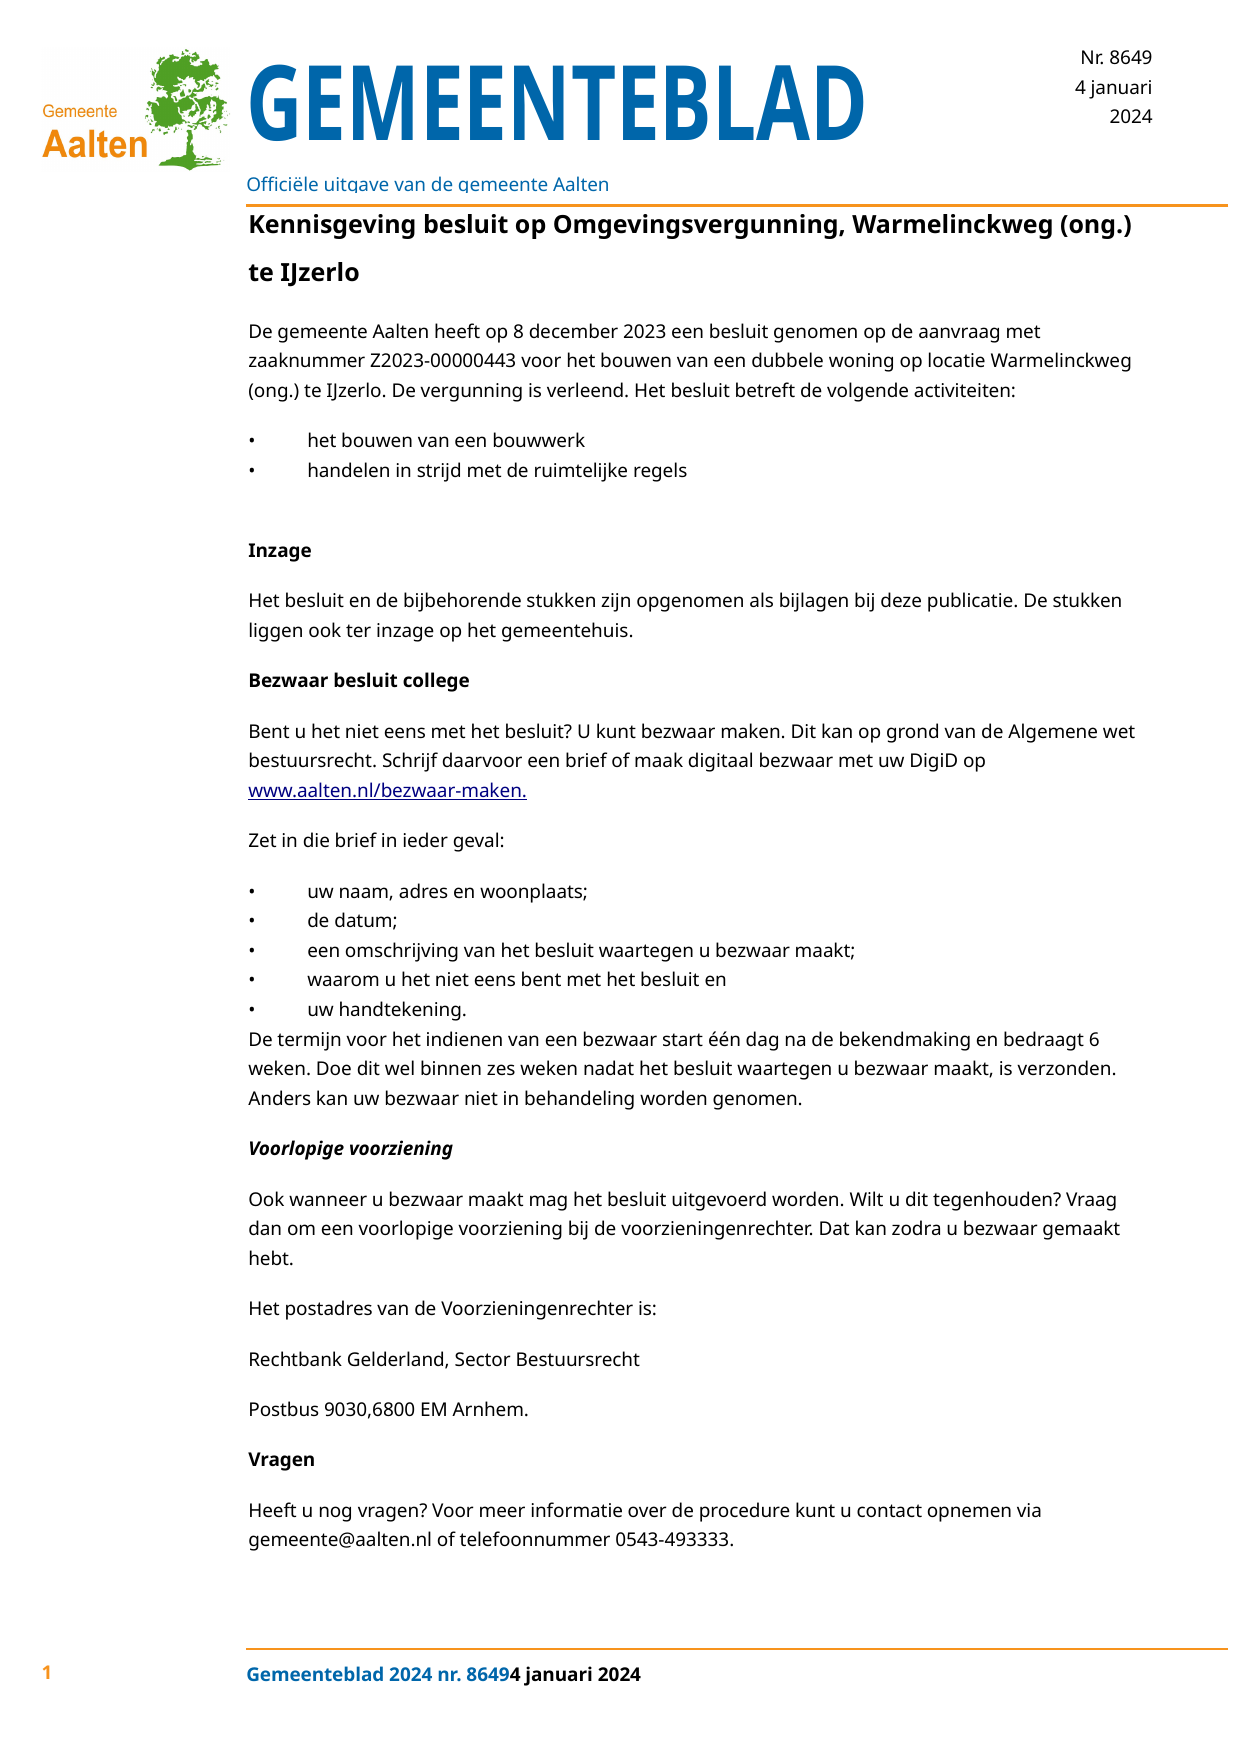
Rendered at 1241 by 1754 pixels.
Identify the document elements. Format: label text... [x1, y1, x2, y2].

text Het besluit en de bijbehorende stukken zijn opgenomen als bijlagen bij deze publicatie. De stukken liggen ook ter inzage op het gemeentehuis. [248, 587, 1152, 643]
text Postbus 9030,6800 EM Arnhem. [248, 1396, 1152, 1422]
text Inzage [248, 537, 1152, 563]
picture [41, 47, 231, 172]
text Bent u het niet eens met het besluit? U kunt bezwaar maken. Dit kan op grond van de Algemene wet bestuursrecht. Schrijf daarvoor een brief of maak digitaal bezwaar met uw DigiD op www.aalten.nl/bezwaar-maken. [248, 718, 1152, 803]
text De gemeente Aalten heeft op 8 december 2023 een besluit genomen op de aanvraag met zaaknummer Z2023-00000443 voor het bouwen van een dubbele woning op locatie Warmelinckweg (ong.) te IJzerlo. De vergunning is verleend. Het besluit betreft de volgende activiteiten: [248, 318, 1152, 403]
text Voorlopige voorziening [248, 1135, 1152, 1161]
list uw handtekening. [248, 996, 1152, 1022]
text Kennisgeving besluit op Omgevingsvergunning, Warmelinckweg (ong.) te IJzerlo [248, 207, 1152, 288]
text Rechtbank Gelderland, Sector Bestuursrecht [248, 1346, 1152, 1372]
text Heeft u nog vragen? Voor meer informatie over de procedure kunt u contact opnemen via gemeente@aalten.nl of telefoonnummer 0543-493333. [248, 1497, 1152, 1552]
text Zet in die brief in ieder geval: [248, 827, 1152, 853]
list handelen in strijd met de ruimtelijke regels [248, 457, 1152, 483]
text Ook wanneer u bezwaar maakt mag het besluit uitgevoerd worden. Wilt u dit tegenhouden? Vraag dan om een voorlopige voorziening bij de voorzieningenrechter. Dat kan zodra u bezwaar gemaakt hebt. [248, 1186, 1152, 1271]
list de datum; [248, 907, 1152, 933]
text Vragen [248, 1447, 1152, 1472]
list het bouwen van een bouwwerk [248, 427, 1152, 453]
list waarom u het niet eens bent met het besluit en [248, 967, 1152, 992]
text De termijn voor het indienen van een bezwaar start één dag na de bekendmaking en bedraagt 6 weken. Doe dit wel binnen zes weken nadat het besluit waartegen u bezwaar maakt, is verzonden. Anders kan uw bezwaar niet in behandeling worden genomen. [248, 1026, 1152, 1111]
text Het postadres van de Voorzieningenrechter is: [248, 1295, 1152, 1321]
list een omschrijving van het besluit waartegen u bezwaar maakt; [248, 937, 1152, 963]
list uw naam, adres en woonplaats; [248, 878, 1152, 904]
text Bezwaar besluit college [248, 667, 1152, 693]
